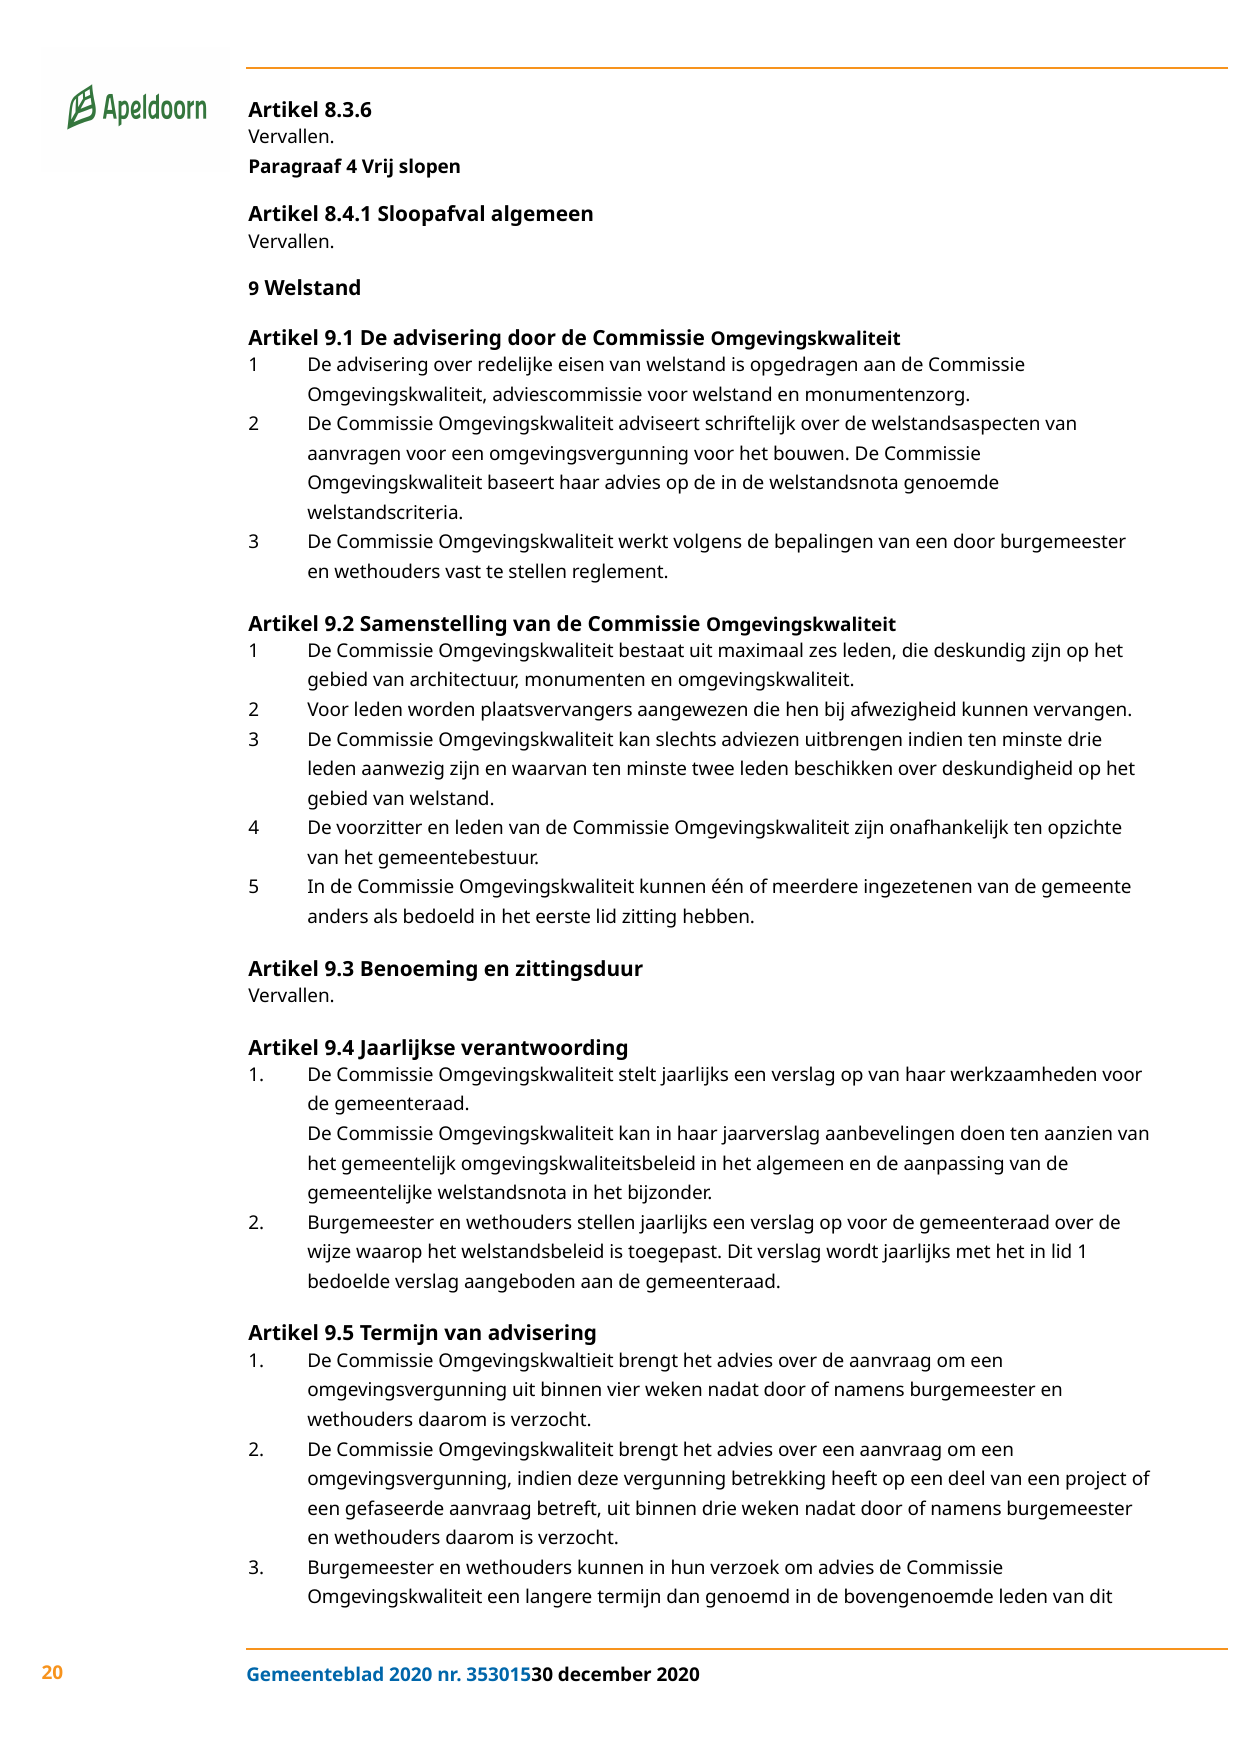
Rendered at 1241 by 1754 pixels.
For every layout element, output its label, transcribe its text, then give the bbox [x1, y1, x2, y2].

text Artikel 9.2 Samenstelling van de Commissie Omgevingskwaliteit [248, 609, 1152, 637]
list De Commissie Omgevingskwaliteit werkt volgens de bepalingen van een door burgemeester en wethouders vast te stellen reglement. [248, 529, 1152, 584]
list De voorzitter en leden van de Commissie Omgevingskwaliteit zijn onafhankelijk ten opzichte van het gemeentebestuur. [248, 814, 1152, 870]
list In de Commissie Omgevingskwaliteit kunnen één of meerdere ingezetenen van de gemeente anders als bedoeld in het eerste lid zitting hebben. [248, 874, 1152, 929]
text Vervallen. [248, 982, 1152, 1008]
text Paragraaf 4 Vrij slopen [248, 153, 1152, 178]
list De Commissie Omgevingskwaltieit brengt het advies over de aanvraag om een omgevingsvergunning uit binnen vier weken nadat door of namens burgemeester en wethouders daarom is verzocht. [248, 1347, 1152, 1432]
text Vervallen. [248, 228, 1152, 253]
text Artikel 9.1 De advisering door de Commissie Omgevingskwaliteit [248, 323, 1152, 351]
text Artikel 8.4.1 Sloopafval algemeen [248, 199, 1152, 228]
text Artikel 9.4 Jaarlijkse verantwoording [248, 1033, 1152, 1061]
text Artikel 9.3 Benoeming en zittingsduur [248, 954, 1152, 982]
list Burgemeester en wethouders kunnen in hun verzoek om advies de Commissie Omgevingskwaliteit een langere termijn dan genoemd in de bovengenoemde leden van dit [248, 1554, 1152, 1609]
list De Commissie Omgevingskwaliteit brengt het advies over een aanvraag om een omgevingsvergunning, indien deze vergunning betrekking heeft op een deel van een project of een gefaseerde aanvraag betreft, uit binnen drie weken nadat door of namens burgemeester en wethouders daarom is verzocht. [248, 1436, 1152, 1550]
text Artikel 8.3.6 [248, 95, 1152, 123]
text 9 Welstand [248, 273, 1152, 302]
list Voor leden worden plaatsvervangers aangewezen die hen bij afwezigheid kunnen vervangen. [248, 696, 1152, 722]
text Vervallen. [248, 123, 1152, 149]
list De Commissie Omgevingskwaliteit bestaat uit maximaal zes leden, die deskundig zijn op het gebied van architectuur, monumenten en omgevingskwaliteit. [248, 637, 1152, 692]
picture [41, 47, 231, 172]
list De Commissie Omgevingskwaliteit stelt jaarlijks een verslag op van haar werkzaamheden voor de gemeenteraad. [248, 1061, 1152, 1116]
text Artikel 9.5 Termijn van advisering [248, 1318, 1152, 1347]
list De Commissie Omgevingskwaliteit kan slechts adviezen uitbrengen indien ten minste drie leden aanwezig zijn en waarvan ten minste twee leden beschikken over deskundigheid op het gebied van welstand. [248, 726, 1152, 811]
list Burgemeester en wethouders stellen jaarlijks een verslag op voor de gemeenteraad over de wijze waarop het welstandsbeleid is toegepast. Dit verslag wordt jaarlijks met het in lid 1 bedoelde verslag aangeboden aan de gemeenteraad. [248, 1209, 1152, 1294]
list De Commissie Omgevingskwaliteit kan in haar jaarverslag aanbevelingen doen ten aanzien van het gemeentelijk omgevingskwaliteitsbeleid in het algemeen en de aanpassing van de gemeentelijke welstandsnota in het bijzonder. [248, 1120, 1152, 1205]
list De advisering over redelijke eisen van welstand is opgedragen aan de Commissie Omgevingskwaliteit, adviescommissie voor welstand en monumentenzorg. [248, 351, 1152, 406]
list De Commissie Omgevingskwaliteit adviseert schriftelijk over de welstandsaspecten van aanvragen voor een omgevingsvergunning voor het bouwen. De Commissie Omgevingskwaliteit baseert haar advies op de in de welstandsnota genoemde welstandscriteria. [248, 410, 1152, 525]
